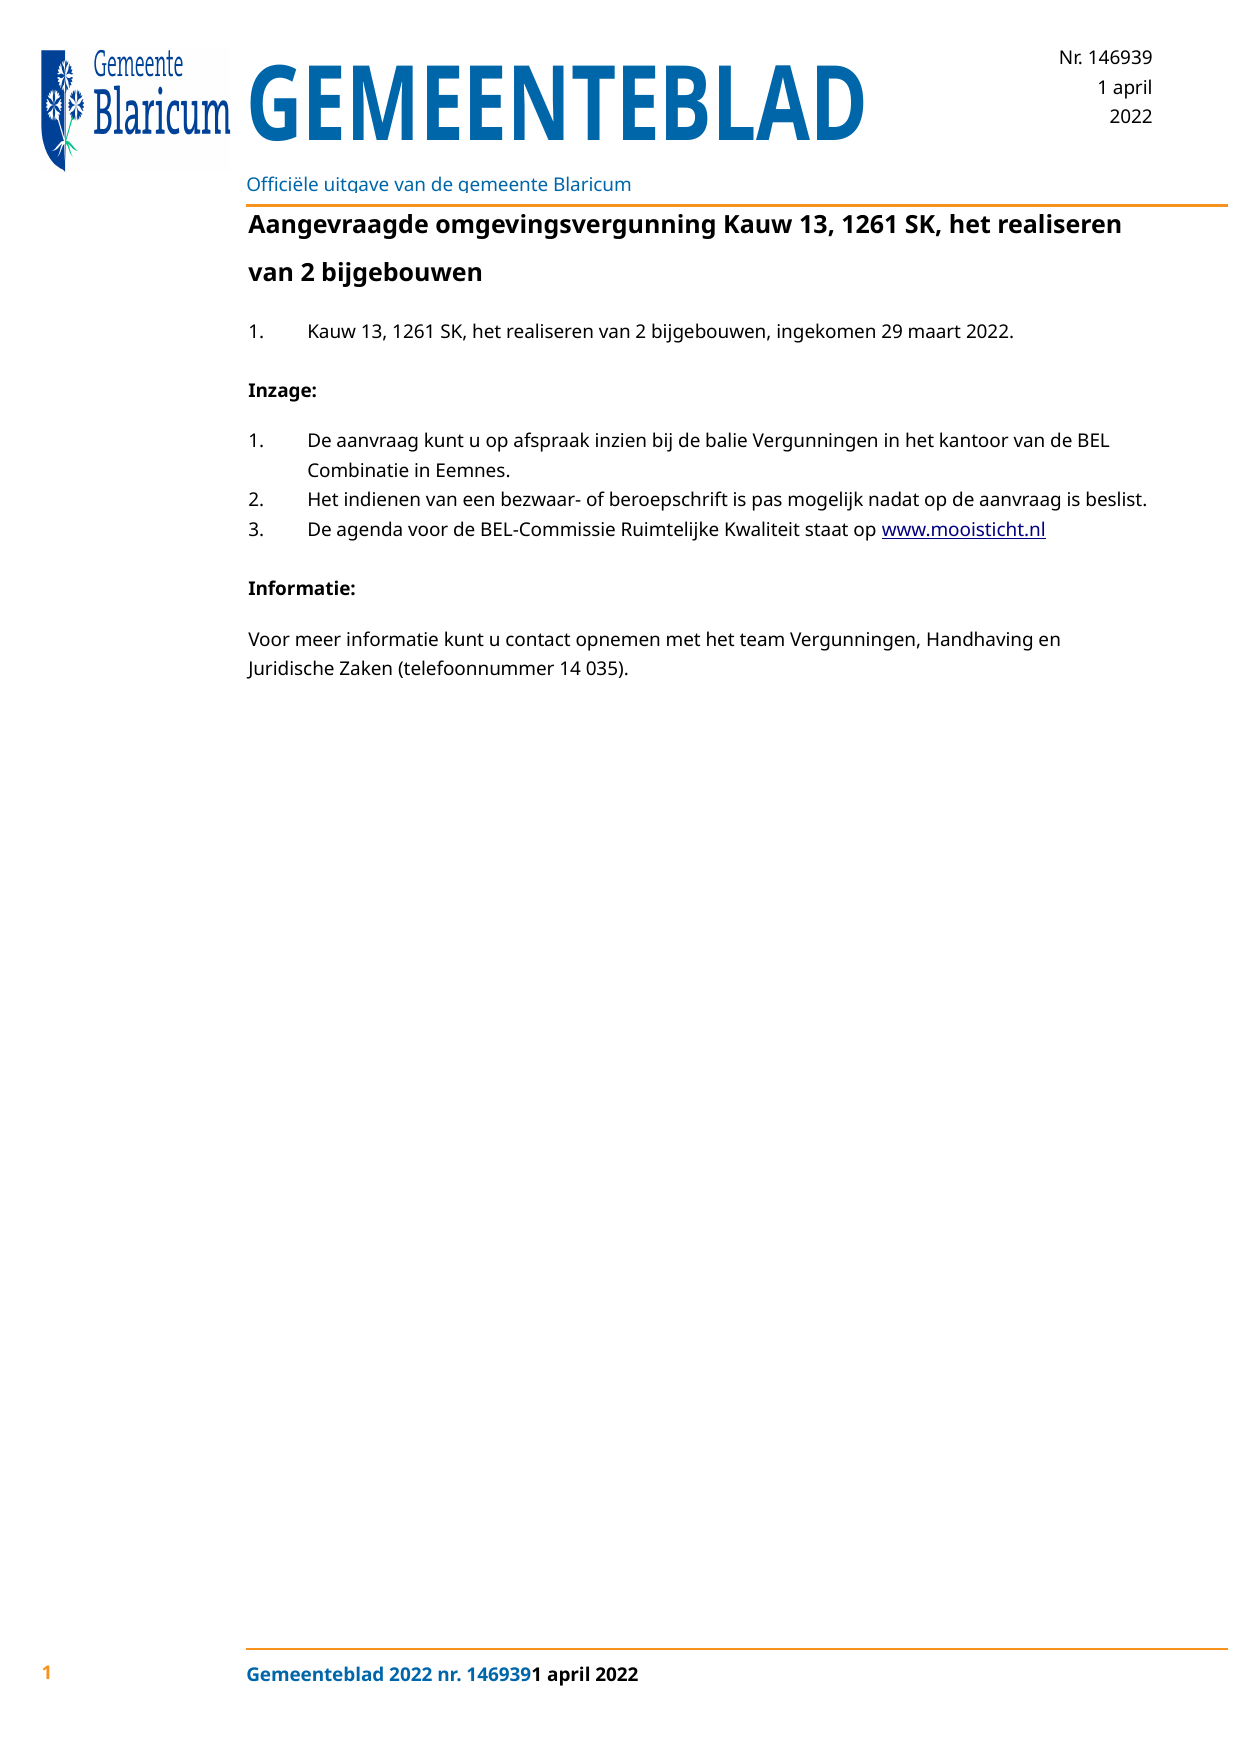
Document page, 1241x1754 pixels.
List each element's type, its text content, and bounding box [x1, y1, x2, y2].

text Aangevraagde omgevingsvergunning Kauw 13, 1261 SK, het realiseren van 2 bijgebouwen [248, 207, 1152, 288]
picture [41, 47, 231, 172]
list Het indienen van een bezwaar- of beroepschrift is pas mogelijk nadat op de aanvraag is beslist. [248, 487, 1152, 512]
text Informatie: [248, 575, 1152, 601]
list De agenda voor de BEL-Commissie Ruimtelijke Kwaliteit staat op www.mooisticht.nl [248, 516, 1152, 542]
text Voor meer informatie kunt u contact opnemen met het team Vergunningen, Handhaving en Juridische Zaken (telefoonnummer 14 035). [248, 626, 1152, 681]
list Kauw 13, 1261 SK, het realiseren van 2 bijgebouwen, ingekomen 29 maart 2022. [248, 318, 1152, 344]
list De aanvraag kunt u op afspraak inzien bij de balie Vergunningen in het kantoor van de BEL Combinatie in Eemnes. [248, 427, 1152, 483]
text Inzage: [248, 377, 1152, 403]
